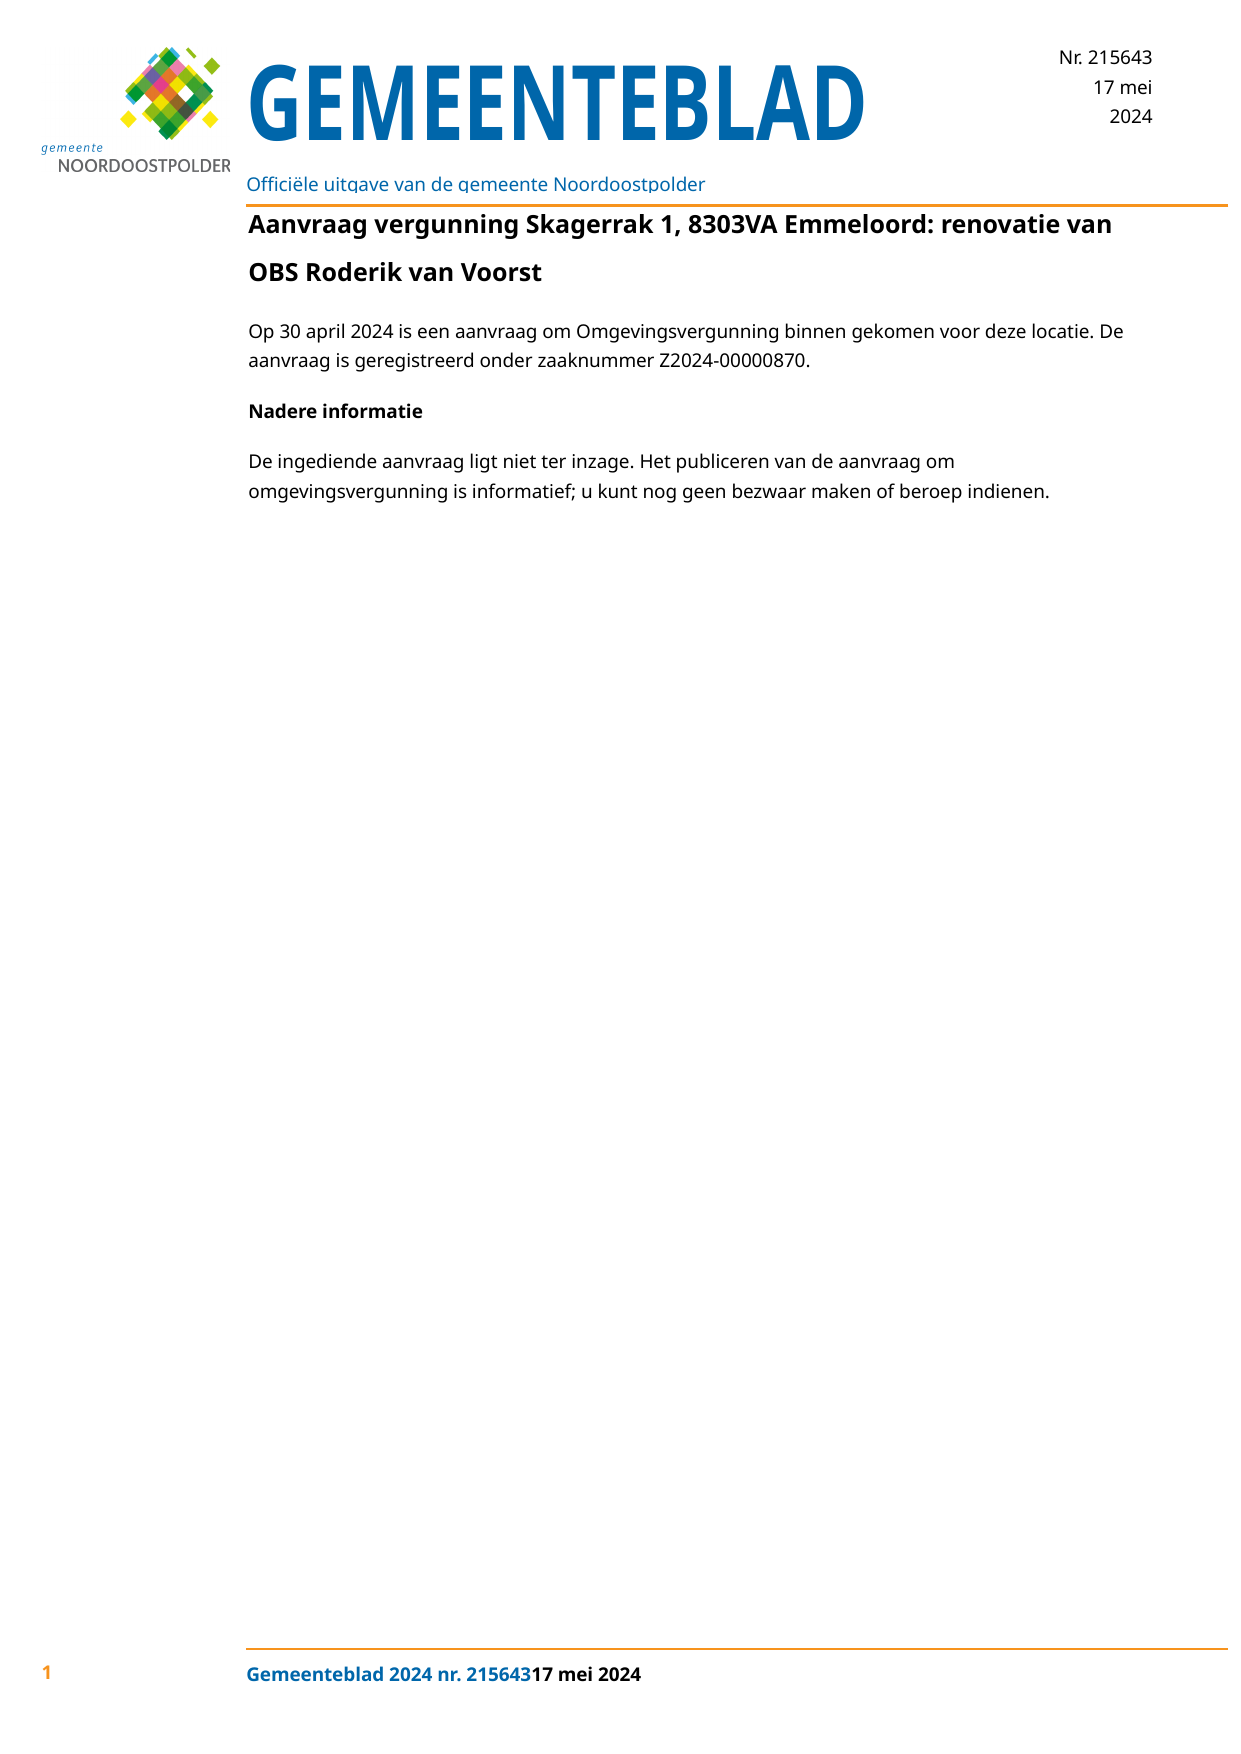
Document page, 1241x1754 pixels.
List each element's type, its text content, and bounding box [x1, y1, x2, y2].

picture [41, 47, 231, 172]
text Op 30 april 2024 is een aanvraag om Omgevingsvergunning binnen gekomen voor deze locatie. De aanvraag is geregistreerd onder zaaknummer Z2024-00000870. [248, 318, 1152, 373]
text Nadere informatie [248, 398, 1152, 424]
text De ingediende aanvraag ligt niet ter inzage. Het publiceren van de aanvraag om omgevingsvergunning is informatief; u kunt nog geen bezwaar maken of beroep indienen. [248, 448, 1152, 504]
text Aanvraag vergunning Skagerrak 1, 8303VA Emmeloord: renovatie van OBS Roderik van Voorst [248, 207, 1152, 288]
